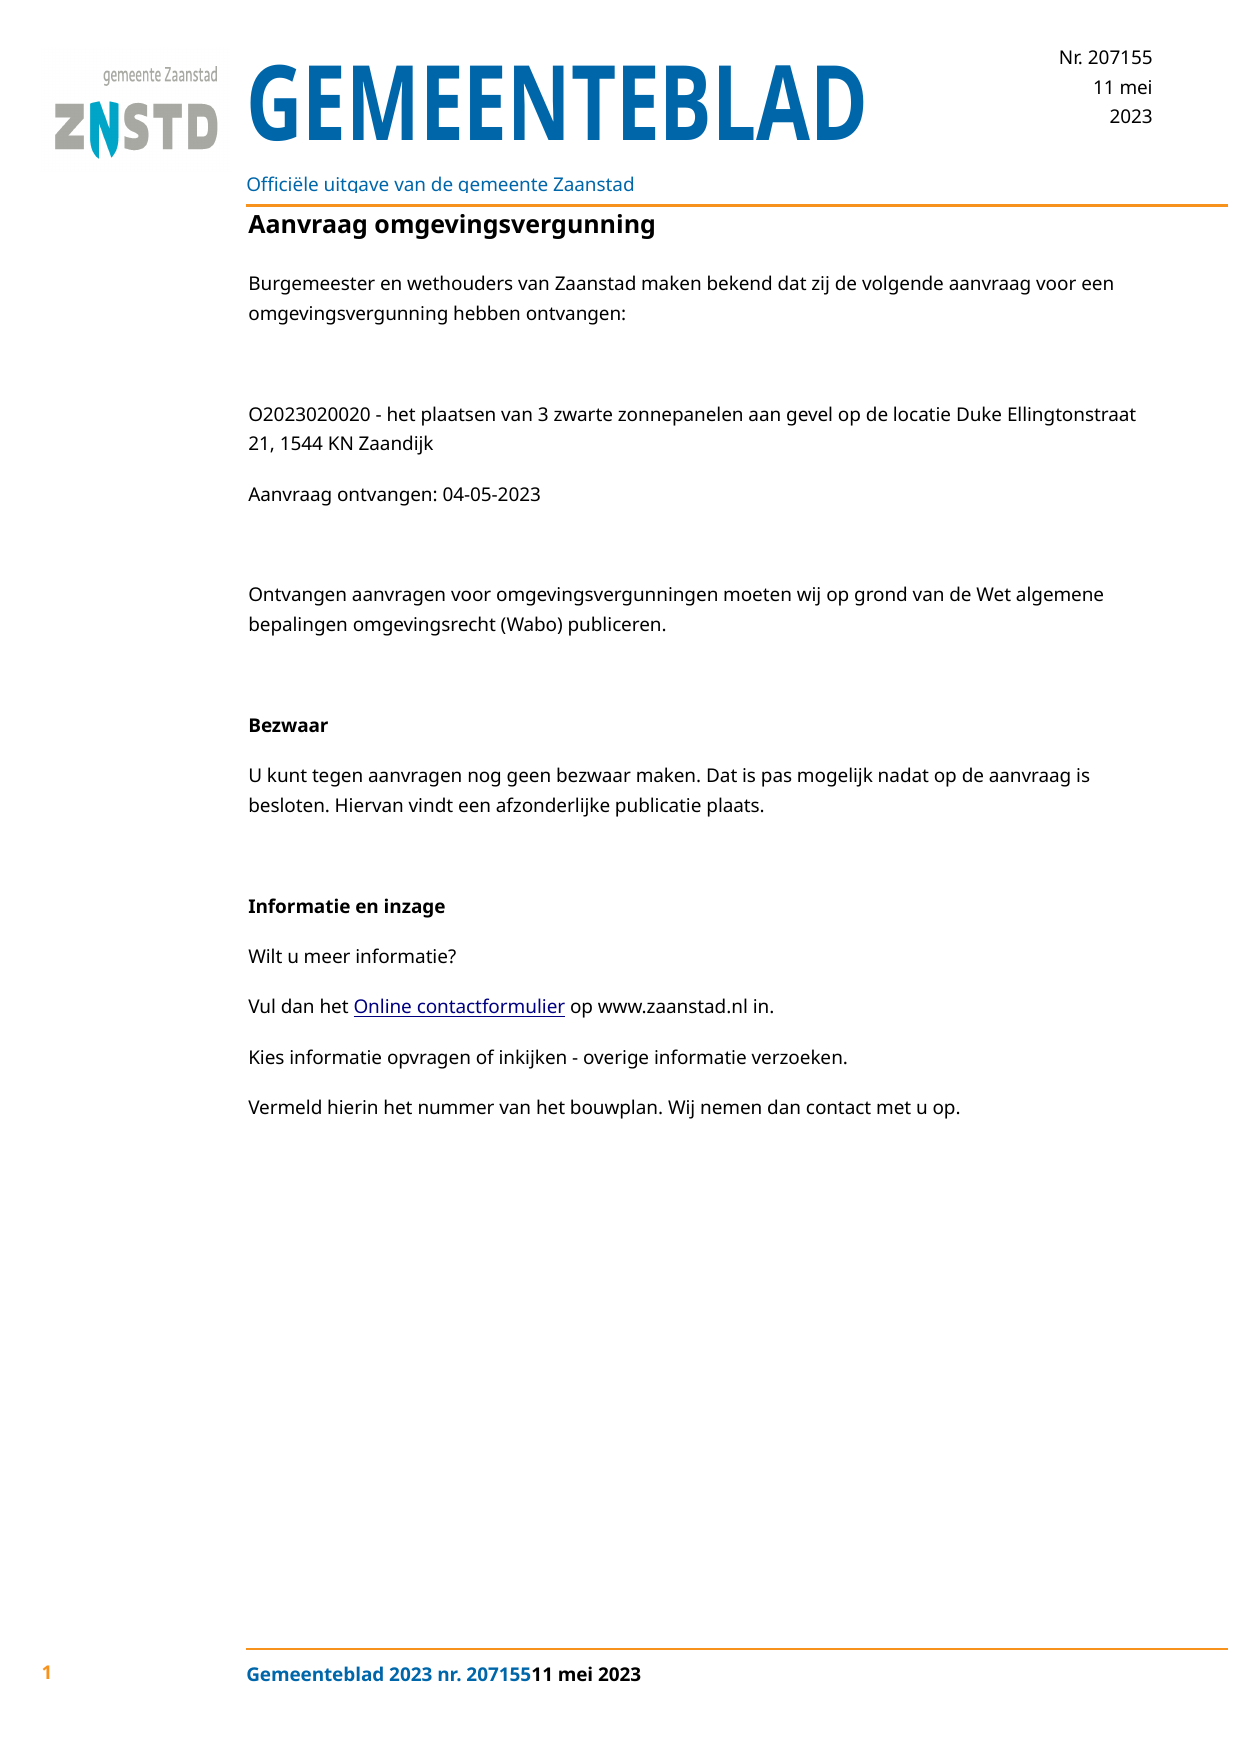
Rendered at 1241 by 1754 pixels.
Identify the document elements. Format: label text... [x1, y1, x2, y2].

text Vermeld hierin het nummer van het bouwplan. Wij nemen dan contact met u op. [248, 1094, 1152, 1120]
text Burgemeester en wethouders van Zaanstad maken bekend dat zij de volgende aanvraag voor een omgevingsvergunning hebben ontvangen: [248, 270, 1152, 326]
text Ontvangen aanvragen voor omgevingsvergunningen moeten wij op grond van de Wet algemene bepalingen omgevingsrecht (Wabo) publiceren. [248, 582, 1152, 637]
text Aanvraag omgevingsvergunning [248, 207, 1152, 241]
text Vul dan het Online contactformulier op www.zaanstad.nl in. [248, 994, 1152, 1019]
text Bezwaar [248, 712, 1152, 738]
picture [41, 47, 231, 172]
text Wilt u meer informatie? [248, 943, 1152, 969]
text Aanvraag ontvangen: 04-05-2023 [248, 481, 1152, 506]
text O2023020020 - het plaatsen van 3 zwarte zonnepanelen aan gevel op de locatie Duke Ellingtonstraat 21, 1544 KN Zaandijk [248, 401, 1152, 456]
text U kunt tegen aanvragen nog geen bezwaar maken. Dat is pas mogelijk nadat op de aanvraag is besloten. Hiervan vindt een afzonderlijke publicatie plaats. [248, 762, 1152, 818]
text Kies informatie opvragen of inkijken - overige informatie verzoeken. [248, 1044, 1152, 1070]
text Informatie en inzage [248, 893, 1152, 918]
